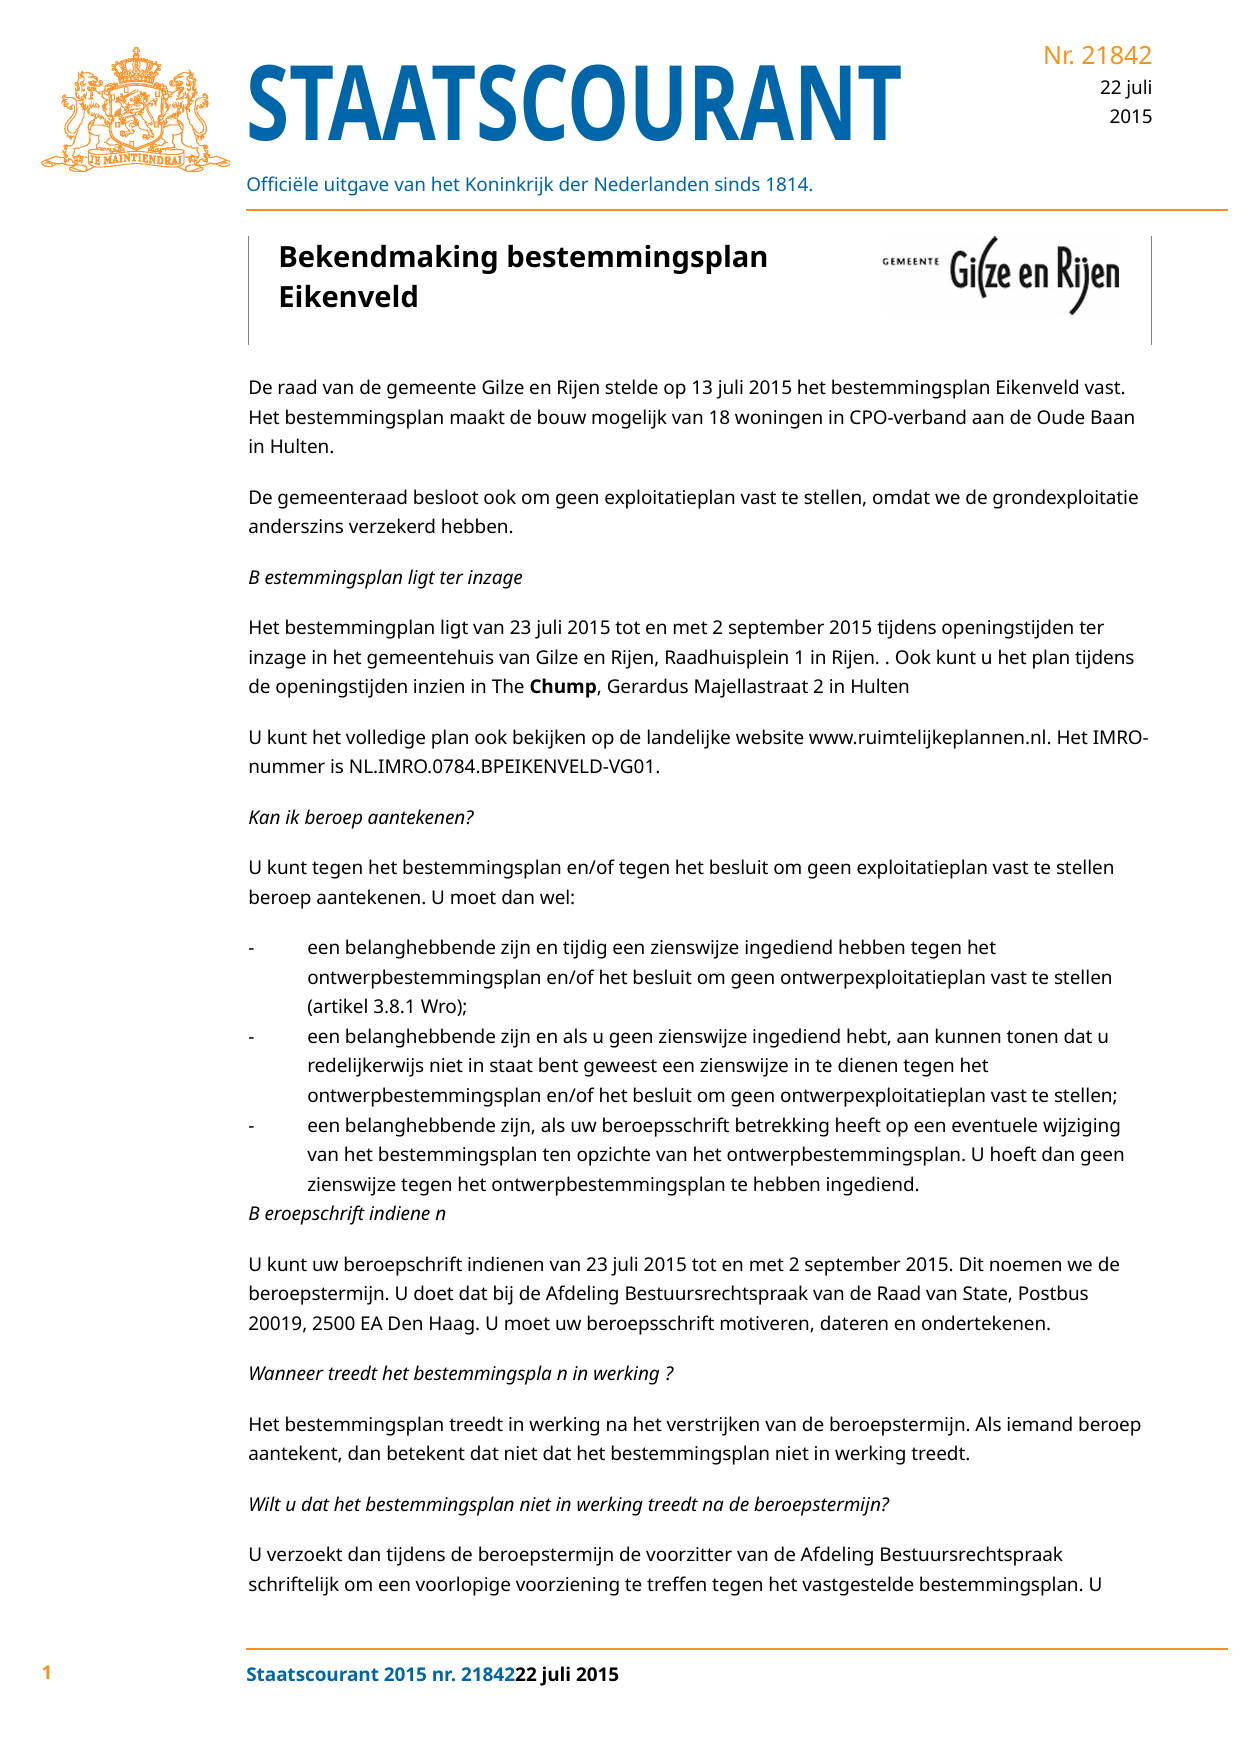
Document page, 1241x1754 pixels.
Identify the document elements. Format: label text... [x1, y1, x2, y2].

text B estemmingsplan ligt ter inzage [248, 564, 1152, 589]
text B eroepschrift indiene n [248, 1201, 1152, 1226]
text Wilt u dat het bestemmingsplan niet in werking treedt na de beroepstermijn? [248, 1491, 1152, 1517]
text U verzoekt dan tijdens de beroepstermijn de voorzitter van de Afdeling Bestuursrechtspraak schriftelijk om een voorlopige voorziening te treffen tegen het vastgestelde bestemmingsplan. U [248, 1541, 1152, 1597]
text Wanneer treedt het bestemmingspla n in werking ? [248, 1361, 1152, 1386]
list een belanghebbende zijn en als u geen zienswijze ingediend hebt, aan kunnen tonen dat u redelijkerwijs niet in staat bent geweest een zienswijze in te dienen tegen het ontwerpbestemmingsplan en/of het besluit om geen ontwerpexploitatieplan vast te stellen; [248, 1023, 1152, 1108]
list een belanghebbende zijn, als uw beroepsschrift betrekking heeft op een eventuele wijziging van het bestemmingsplan ten opzichte van het ontwerpbestemmingsplan. U hoeft dan geen zienswijze tegen het ontwerpbestemmingsplan te hebben ingediend. [248, 1112, 1152, 1197]
text U kunt uw beroepschrift indienen van 23 juli 2015 tot en met 2 september 2015. Dit noemen we de beroepstermijn. U doet dat bij de Afdeling Bestuursrechtspraak van de Raad van State, Postbus 20019, 2500 EA Den Haag. U moet uw beroepsschrift motiveren, dateren en ondertekenen. [248, 1251, 1152, 1336]
text De raad van de gemeente Gilze en Rijen stelde op 13 juli 2015 het bestemmingsplan Eikenveld vast. Het bestemmingsplan maakt de bouw mogelijk van 18 woningen in CPO-verband aan de Oude Baan in Hulten. [248, 374, 1152, 459]
text Kan ik beroep aantekenen? [248, 804, 1152, 829]
picture [41, 47, 231, 172]
table_header [850, 236, 1151, 345]
text Het bestemmingsplan treedt in werking na het verstrijken van de beroepstermijn. Als iemand beroep aantekent, dan betekent dat niet dat het bestemmingsplan niet in werking treedt. [248, 1411, 1152, 1466]
picture [882, 236, 1119, 315]
text De gemeenteraad besloot ook om geen exploitatieplan vast te stellen, omdat we de grondexploitatie anderszins verzekerd hebben. [248, 484, 1152, 539]
table_header Bekendmaking bestemmingsplan Eikenveld [249, 236, 850, 345]
text Het bestemmingplan ligt van 23 juli 2015 tot en met 2 september 2015 tijdens openingstijden ter inzage in het gemeentehuis van Gilze en Rijen, Raadhuisplein 1 in Rijen. . Ook kunt u het plan tijdens de openingstijden inzien in The Chump, Gerardus Majellastraat 2 in Hulten [248, 614, 1152, 699]
text U kunt het volledige plan ook bekijken op de landelijke website www.ruimtelijkeplannen.nl. Het IMRO-nummer is NL.IMRO.0784.BPEIKENVELD-VG01. [248, 724, 1152, 779]
text U kunt tegen het bestemmingsplan en/of tegen het besluit om geen exploitatieplan vast te stellen beroep aantekenen. U moet dan wel: [248, 854, 1152, 909]
list een belanghebbende zijn en tijdig een zienswijze ingediend hebben tegen het ontwerpbestemmingsplan en/of het besluit om geen ontwerpexploitatieplan vast te stellen (artikel 3.8.1 Wro); [248, 934, 1152, 1019]
